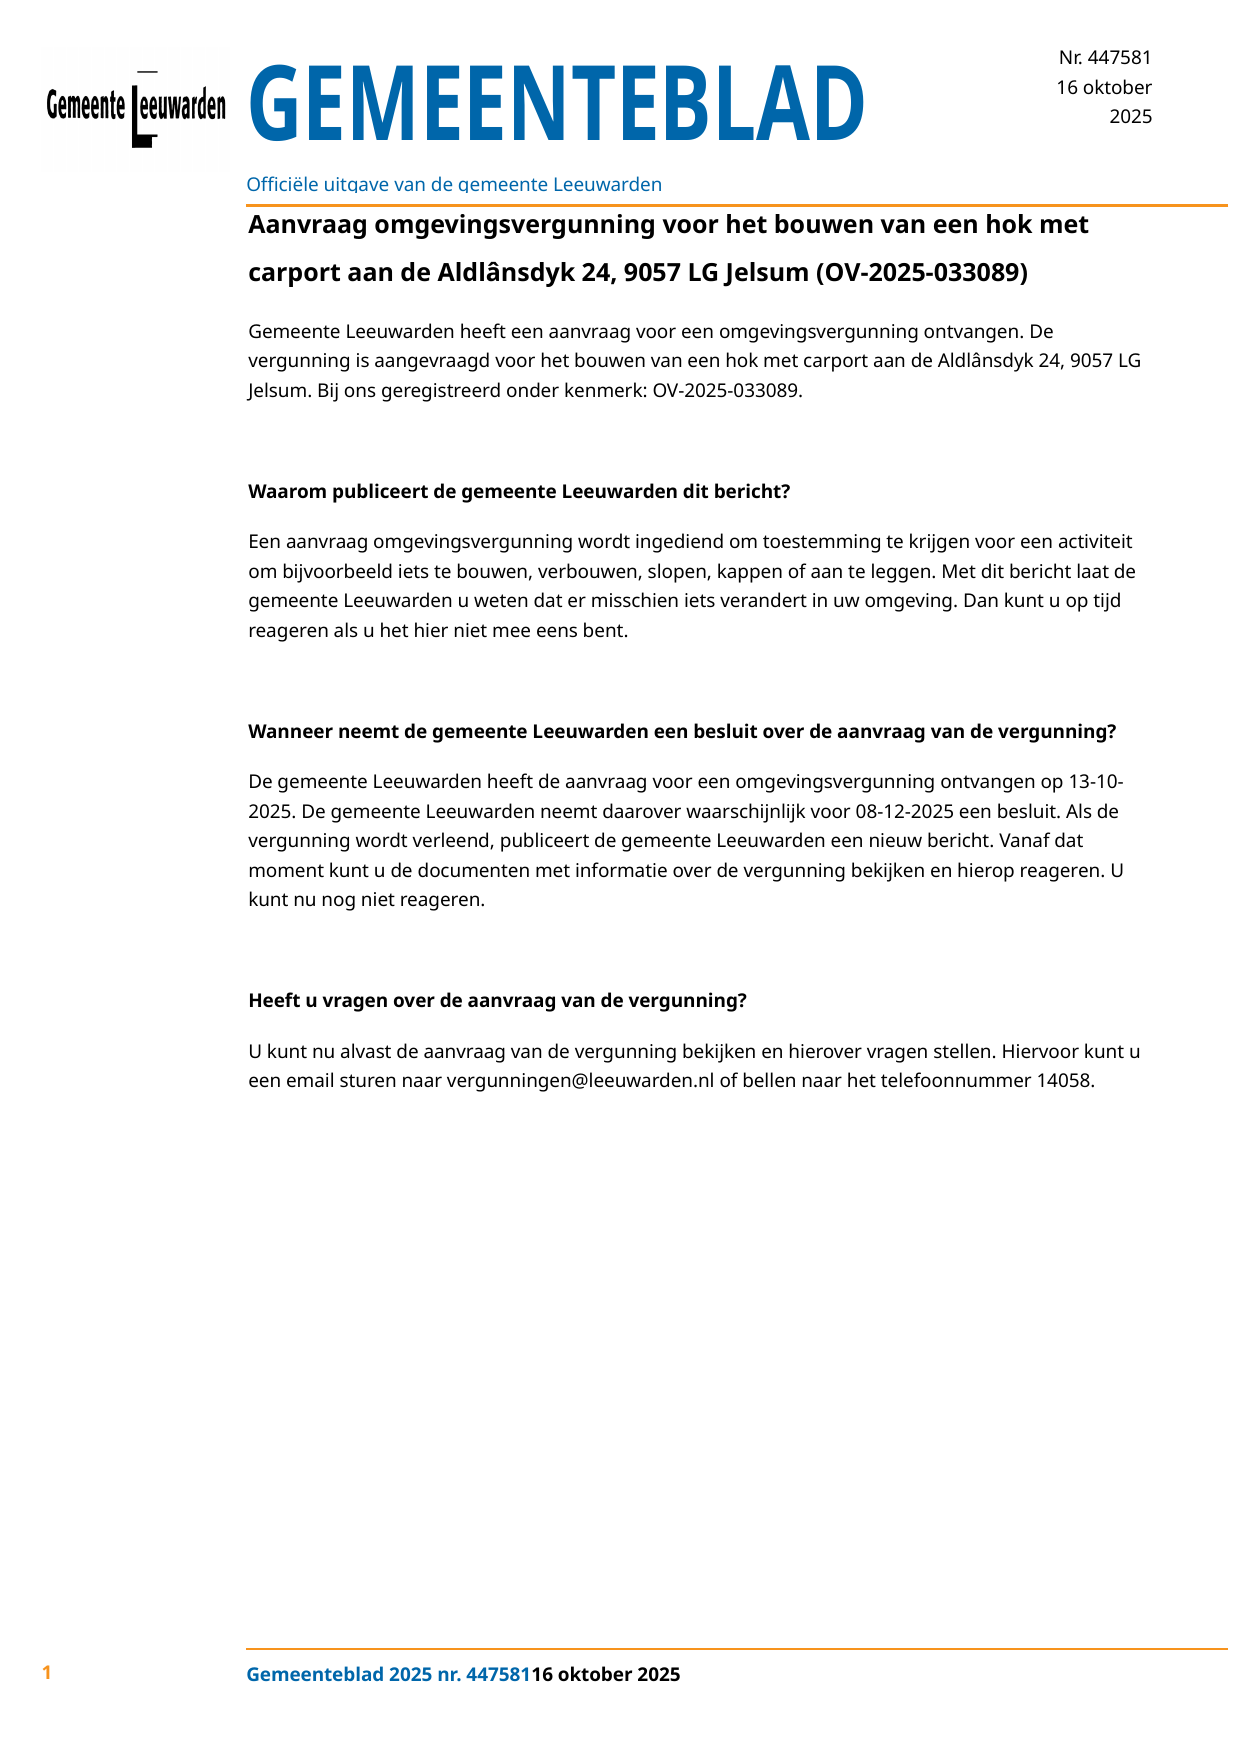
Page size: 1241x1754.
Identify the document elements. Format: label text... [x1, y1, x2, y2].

text Wanneer neemt de gemeente Leeuwarden een besluit over de aanvraag van de vergunning? [248, 718, 1152, 744]
text U kunt nu alvast de aanvraag van de vergunning bekijken en hierover vragen stellen. Hiervoor kunt u een email sturen naar vergunningen@leeuwarden.nl of bellen naar het telefoonnummer 14058. [248, 1038, 1152, 1093]
text Waarom publiceert de gemeente Leeuwarden dit bericht? [248, 478, 1152, 504]
text Aanvraag omgevingsvergunning voor het bouwen van een hok met carport aan de Aldlânsdyk 24, 9057 LG Jelsum (OV-2025-033089) [248, 207, 1152, 288]
text Een aanvraag omgevingsvergunning wordt ingediend om toestemming te krijgen voor een activiteit om bijvoorbeeld iets te bouwen, verbouwen, slopen, kappen of aan te leggen. Met dit bericht laat de gemeente Leeuwarden u weten dat er misschien iets verandert in uw omgeving. Dan kunt u op tijd reageren als u het hier niet mee eens bent. [248, 528, 1152, 643]
text De gemeente Leeuwarden heeft de aanvraag voor een omgevingsvergunning ontvangen op 13-10-2025. De gemeente Leeuwarden neemt daarover waarschijnlijk voor 08-12-2025 een besluit. Als de vergunning wordt verleend, publiceert de gemeente Leeuwarden een nieuw bericht. Vanaf dat moment kunt u de documenten met informatie over de vergunning bekijken en hierop reageren. U kunt nu nog niet reageren. [248, 768, 1152, 912]
text Gemeente Leeuwarden heeft een aanvraag voor een omgevingsvergunning ontvangen. De vergunning is aangevraagd voor het bouwen van een hok met carport aan de Aldlânsdyk 24, 9057 LG Jelsum. Bij ons geregistreerd onder kenmerk: OV-2025-033089. [248, 318, 1152, 403]
picture [41, 47, 231, 172]
text Heeft u vragen over de aanvraag van de vergunning? [248, 987, 1152, 1013]
